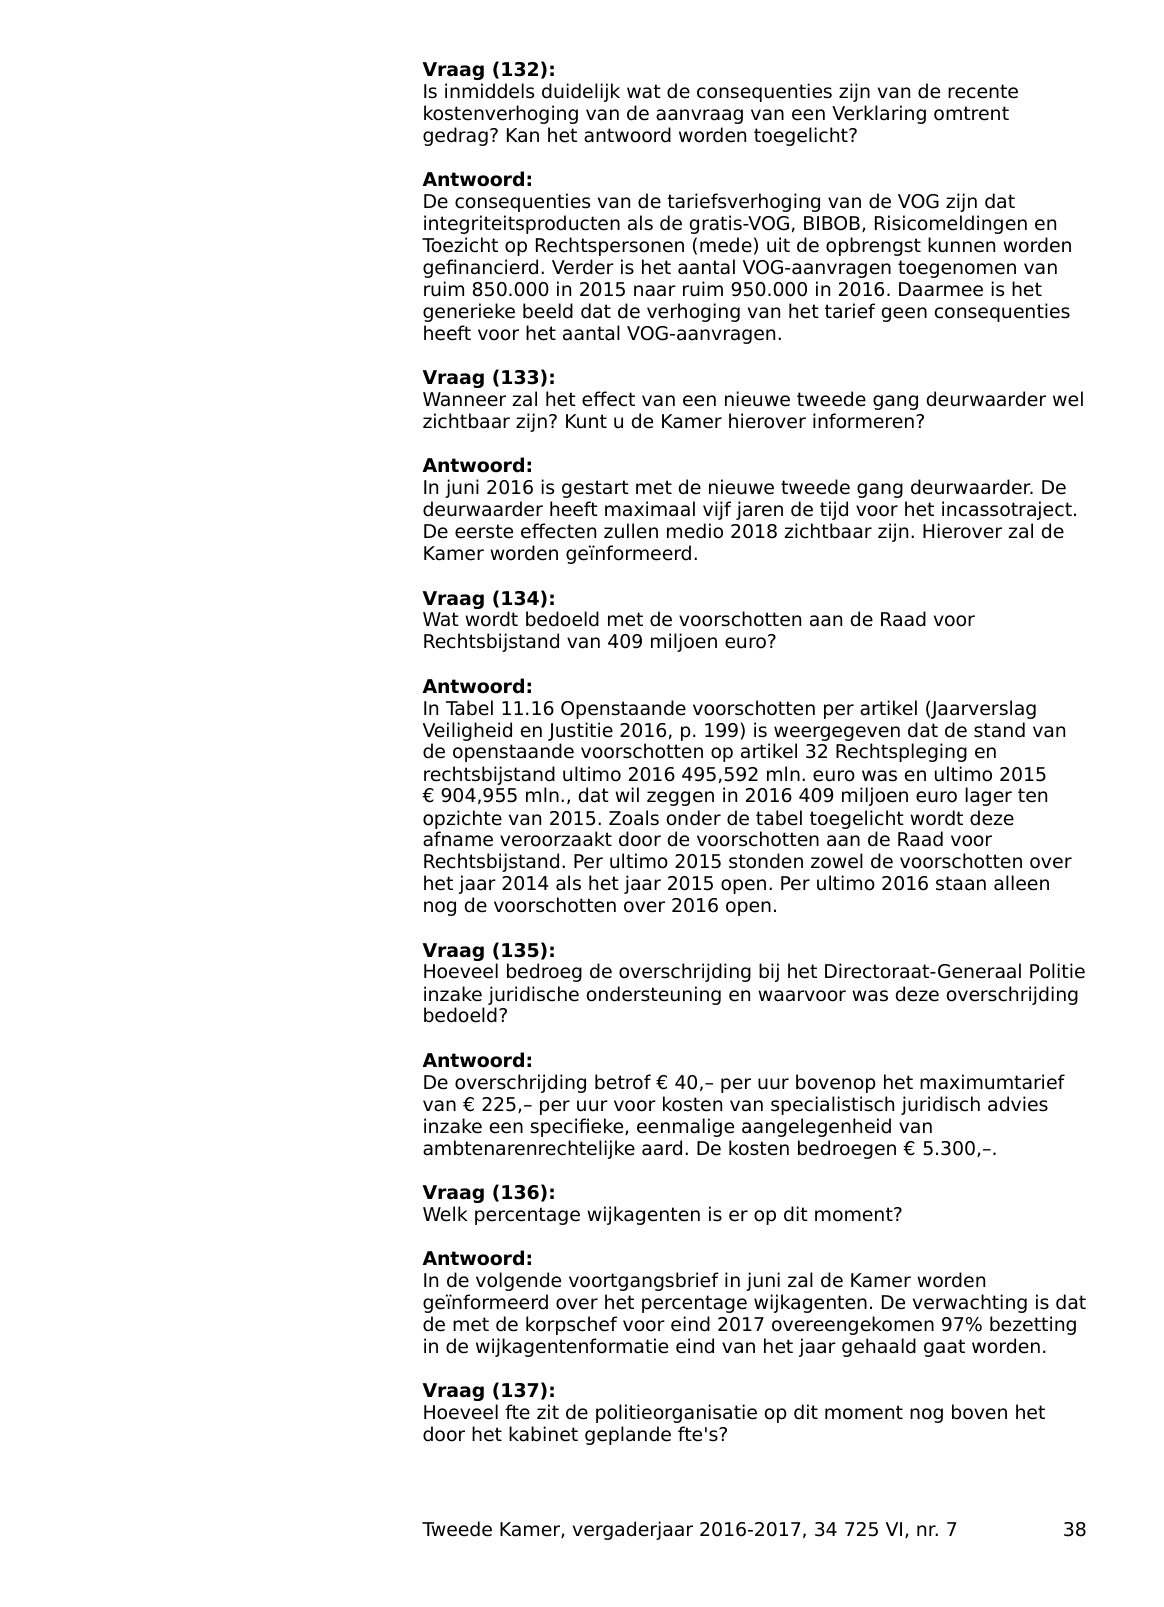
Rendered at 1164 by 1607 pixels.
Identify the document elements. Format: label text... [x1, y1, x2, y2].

text Hoeveel bedroeg de overschrijding bij het Directoraat-Generaal Politie inzake juridische ondersteuning en waarvoor was deze overschrijding bedoeld? [422, 961, 1087, 1027]
text Vraag (135): [422, 939, 1087, 961]
text In Tabel 11.16 Openstaande voorschotten per artikel (Jaarverslag Veiligheid en Justitie 2016, p. 199) is weergegeven dat de stand van de openstaande voorschotten op artikel 32 Rechtspleging en rechtsbijstand ultimo 2016 495,592 mln. euro was en ultimo 2015 € 904,955 mln., dat wil zeggen in 2016 409 miljoen euro lager ten opzichte van 2015. Zoals onder de tabel toegelicht wordt deze afname veroorzaakt door de voorschotten aan de Raad voor Rechtsbijstand. Per ultimo 2015 stonden zowel de voorschotten over het jaar 2014 als het jaar 2015 open. Per ultimo 2016 staan alleen nog de voorschotten over 2016 open. [422, 697, 1087, 917]
text Antwoord: [422, 455, 1087, 477]
text Vraag (134): [422, 587, 1087, 609]
text Vraag (137): [422, 1380, 1087, 1402]
text De consequenties van de tariefsverhoging van de VOG zijn dat integriteitsproducten als de gratis-VOG, BIBOB, Risicomeldingen en Toezicht op Rechtspersonen (mede) uit de opbrengst kunnen worden gefinancierd. Verder is het aantal VOG-aanvragen toegenomen van ruim 850.000 in 2015 naar ruim 950.000 in 2016. Daarmee is het generieke beeld dat de verhoging van het tarief geen consequenties heeft voor het aantal VOG-aanvragen. [422, 191, 1087, 345]
text Wat wordt bedoeld met de voorschotten aan de Raad voor Rechtsbijstand van 409 miljoen euro? [422, 609, 1087, 653]
text Is inmiddels duidelijk wat de consequenties zijn van de recente kostenverhoging van de aanvraag van een Verklaring omtrent gedrag? Kan het antwoord worden toegelicht? [422, 81, 1087, 147]
text De overschrijding betrof € 40,– per uur bovenop het maximumtarief van € 225,– per uur voor kosten van specialistisch juridisch advies inzake een specifieke, eenmalige aangelegenheid van ambtenarenrechtelijke aard. De kosten bedroegen € 5.300,–. [422, 1072, 1087, 1159]
text Hoeveel fte zit de politieorganisatie op dit moment nog boven het door het kabinet geplande fte's? [422, 1402, 1087, 1446]
text Vraag (136): [422, 1182, 1087, 1204]
text Wanneer zal het effect van een nieuwe tweede gang deurwaarder wel zichtbaar zijn? Kunt u de Kamer hierover informeren? [422, 389, 1087, 433]
text In juni 2016 is gestart met de nieuwe tweede gang deurwaarder. De deurwaarder heeft maximaal vijf jaren de tijd voor het incassotraject. De eerste effecten zullen medio 2018 zichtbaar zijn. Hierover zal de Kamer worden geïnformeerd. [422, 477, 1087, 565]
text Vraag (133): [422, 367, 1087, 389]
text Welk percentage wijkagenten is er op dit moment? [422, 1204, 1087, 1226]
text Vraag (132): [422, 59, 1087, 81]
text Antwoord: [422, 676, 1087, 697]
text Antwoord: [422, 1049, 1087, 1072]
text Antwoord: [422, 169, 1087, 191]
text Antwoord: [422, 1248, 1087, 1270]
text In de volgende voortgangsbrief in juni zal de Kamer worden geïnformeerd over het percentage wijkagenten. De verwachting is dat de met de korpschef voor eind 2017 overeengekomen 97% bezetting in de wijkagentenformatie eind van het jaar gehaald gaat worden. [422, 1270, 1087, 1358]
